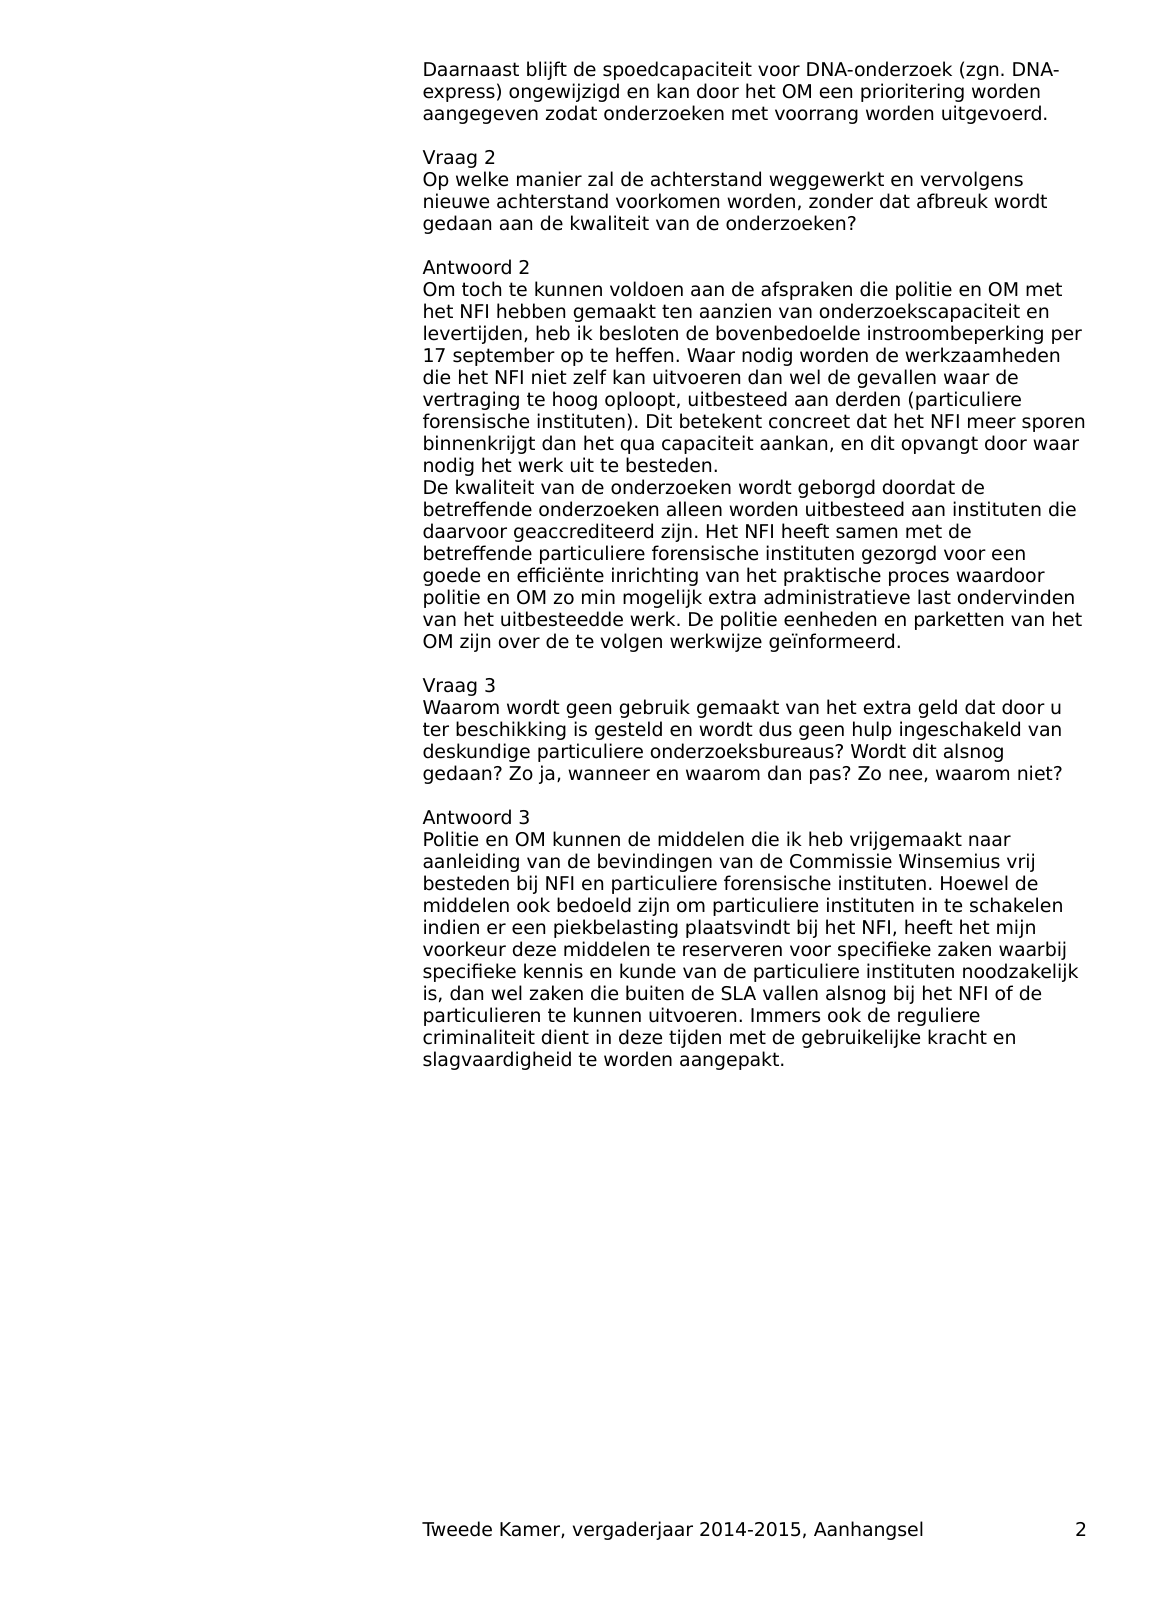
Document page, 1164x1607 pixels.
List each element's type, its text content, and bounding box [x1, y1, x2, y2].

text Daarnaast blijft de spoedcapaciteit voor DNA-onderzoek (zgn. DNA-express) ongewijzigd en kan door het OM een prioritering worden aangegeven zodat onderzoeken met voorrang worden uitgevoerd. [422, 59, 1087, 125]
text Antwoord 3 [422, 807, 1087, 829]
text De kwaliteit van de onderzoeken wordt geborgd doordat de betreffende onderzoeken alleen worden uitbesteed aan instituten die daarvoor geaccrediteerd zijn. Het NFI heeft samen met de betreffende particuliere forensische instituten gezorgd voor een goede en efficiënte inrichting van het praktische proces waardoor politie en OM zo min mogelijk extra administratieve last ondervinden van het uitbesteedde werk. De politie eenheden en parketten van het OM zijn over de te volgen werkwijze geïnformeerd. [422, 477, 1087, 653]
text Om toch te kunnen voldoen aan de afspraken die politie en OM met het NFI hebben gemaakt ten aanzien van onderzoekscapaciteit en levertijden, heb ik besloten de bovenbedoelde instroombeperking per 17 september op te heffen. Waar nodig worden de werkzaamheden die het NFI niet zelf kan uitvoeren dan wel de gevallen waar de vertraging te hoog oploopt, uitbesteed aan derden (particuliere forensische instituten). Dit betekent concreet dat het NFI meer sporen binnenkrijgt dan het qua capaciteit aankan, en dit opvangt door waar nodig het werk uit te besteden. [422, 279, 1087, 477]
text Politie en OM kunnen de middelen die ik heb vrijgemaakt naar aanleiding van de bevindingen van de Commissie Winsemius vrij besteden bij NFI en particuliere forensische instituten. Hoewel de middelen ook bedoeld zijn om particuliere instituten in te schakelen indien er een piekbelasting plaatsvindt bij het NFI, heeft het mijn voorkeur deze middelen te reserveren voor specifieke zaken waarbij specifieke kennis en kunde van de particuliere instituten noodzakelijk is, dan wel zaken die buiten de SLA vallen alsnog bij het NFI of de particulieren te kunnen uitvoeren. Immers ook de reguliere criminaliteit dient in deze tijden met de gebruikelijke kracht en slagvaardigheid te worden aangepakt. [422, 829, 1087, 1071]
text Vraag 3 [422, 675, 1087, 697]
text Vraag 2 [422, 147, 1087, 169]
text Op welke manier zal de achterstand weggewerkt en vervolgens nieuwe achterstand voorkomen worden, zonder dat afbreuk wordt gedaan aan de kwaliteit van de onderzoeken? [422, 169, 1087, 235]
text Antwoord 2 [422, 257, 1087, 279]
text Waarom wordt geen gebruik gemaakt van het extra geld dat door u ter beschikking is gesteld en wordt dus geen hulp ingeschakeld van deskundige particuliere onderzoeksbureaus? Wordt dit alsnog gedaan? Zo ja, wanneer en waarom dan pas? Zo nee, waarom niet? [422, 697, 1087, 785]
